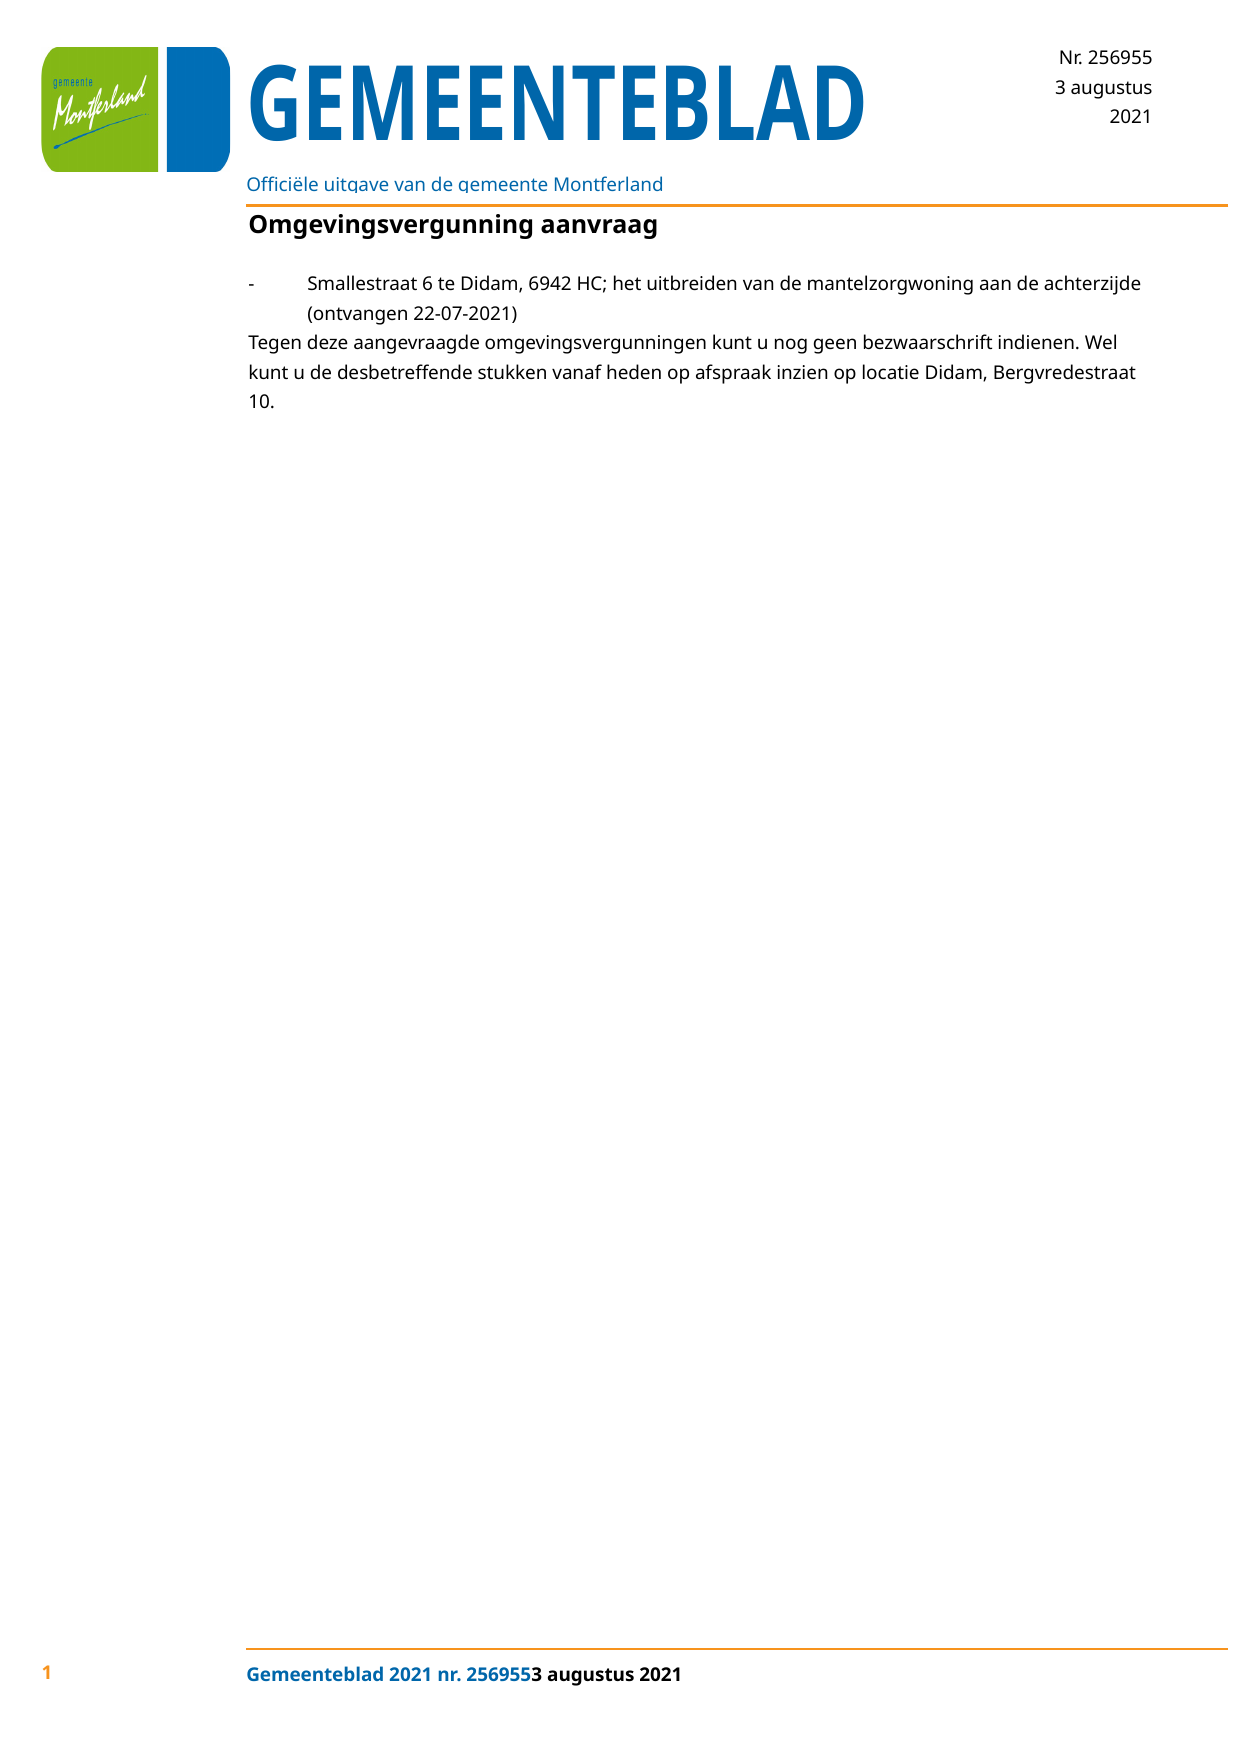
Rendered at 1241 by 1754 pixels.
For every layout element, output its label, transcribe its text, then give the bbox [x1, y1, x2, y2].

text Omgevingsvergunning aanvraag [248, 207, 1152, 241]
list Smallestraat 6 te Didam, 6942 HC; het uitbreiden van de mantelzorgwoning aan de achterzijde (ontvangen 22-07-2021) [248, 270, 1152, 326]
picture [41, 47, 231, 172]
text Tegen deze aangevraagde omgevingsvergunningen kunt u nog geen bezwaarschrift indienen. Wel kunt u de desbetreffende stukken vanaf heden op afspraak inzien op locatie Didam, Bergvredestraat 10. [248, 329, 1152, 414]
